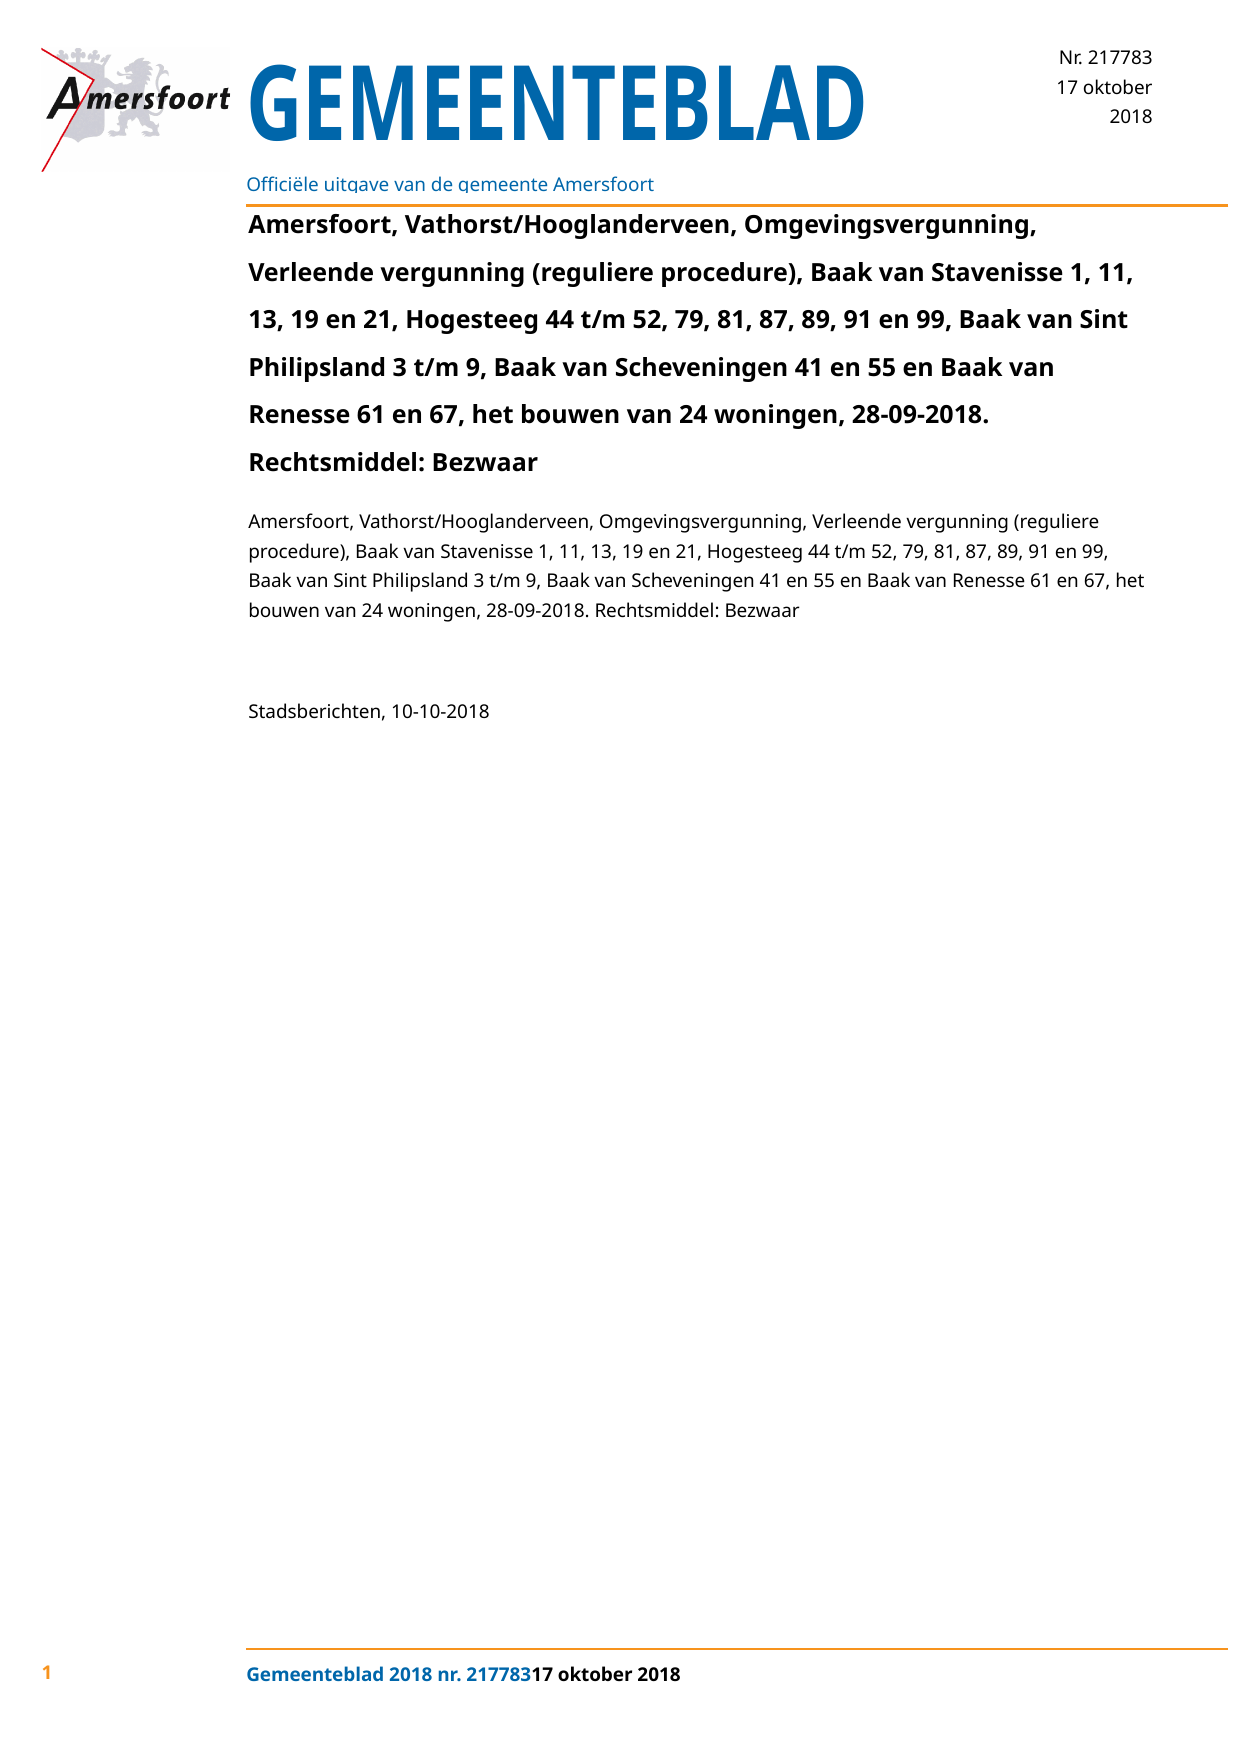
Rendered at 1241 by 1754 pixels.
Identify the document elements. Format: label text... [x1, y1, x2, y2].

text Amersfoort, Vathorst/Hooglanderveen, Omgevingsvergunning, Verleende vergunning (reguliere procedure), Baak van Stavenisse 1, 11, 13, 19 en 21, Hogesteeg 44 t/m 52, 79, 81, 87, 89, 91 en 99, Baak van Sint Philipsland 3 t/m 9, Baak van Scheveningen 41 en 55 en Baak van Renesse 61 en 67, het bouwen van 24 woningen, 28-09-2018. Rechtsmiddel: Bezwaar [248, 207, 1152, 479]
text Stadsberichten, 10-10-2018 [248, 698, 1152, 724]
picture [41, 47, 231, 172]
text Amersfoort, Vathorst/Hooglanderveen, Omgevingsvergunning, Verleende vergunning (reguliere procedure), Baak van Stavenisse 1, 11, 13, 19 en 21, Hogesteeg 44 t/m 52, 79, 81, 87, 89, 91 en 99, Baak van Sint Philipsland 3 t/m 9, Baak van Scheveningen 41 en 55 en Baak van Renesse 61 en 67, het bouwen van 24 woningen, 28-09-2018. Rechtsmiddel: Bezwaar [248, 508, 1152, 623]
